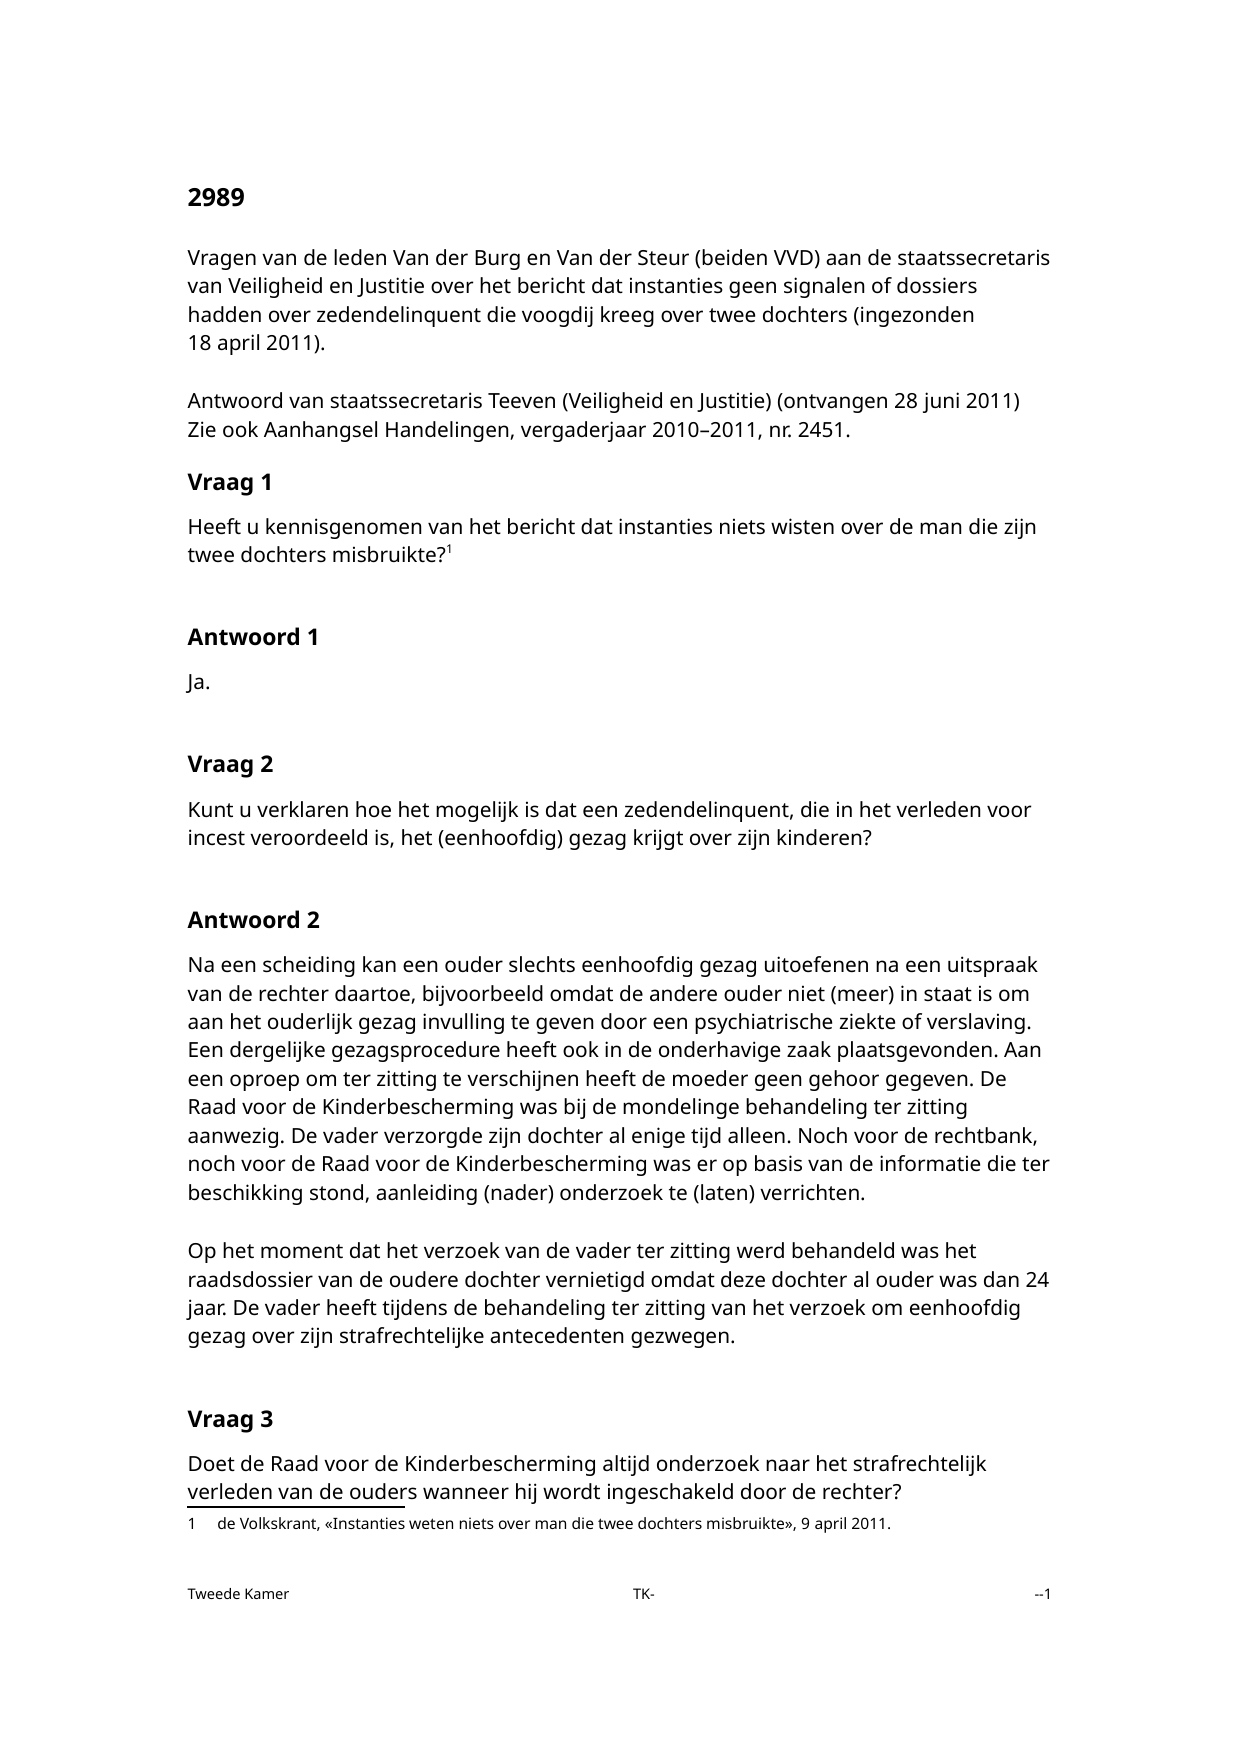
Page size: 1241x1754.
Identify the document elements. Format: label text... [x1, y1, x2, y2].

text Heeft u kennisgenomen van het bericht dat instanties niets wisten over de man die zijn twee dochters misbruikte? [187, 512, 1053, 569]
text Ja. [187, 667, 1053, 696]
subtitle Vraag 1 [187, 466, 1053, 497]
text Op het moment dat het verzoek van de vader ter zitting werd behandeld was het raadsdossier van de oudere dochter vernietigd omdat deze dochter al ouder was dan 24 jaar. De vader heeft tijdens de behandeling ter zitting van het verzoek om eenhoofdig gezag over zijn strafrechtelijke antecedenten gezwegen. [187, 1236, 1053, 1350]
text de Volkskrant, «Instanties weten niets over man die twee dochters misbruikte», 9 april 2011. [187, 1477, 1053, 1534]
subtitle Antwoord 2 [187, 904, 1053, 935]
subtitle Vraag 2 [187, 748, 1053, 780]
text Na een scheiding kan een ouder slechts eenhoofdig gezag uitoefenen na een uitspraak van de rechter daartoe, bijvoorbeeld omdat de andere ouder niet (meer) in staat is om aan het ouderlijk gezag invulling te geven door een psychiatrische ziekte of verslaving. Een dergelijke gezagsprocedure heeft ook in de onderhavige zaak plaatsgevonden. Aan een oproep om ter zitting te verschijnen heeft de moeder geen gehoor gegeven. De Raad voor de Kinderbescherming was bij de mondelinge behandeling ter zitting aanwezig. De vader verzorgde zijn dochter al enige tijd alleen. Noch voor de rechtbank, noch voor de Raad voor de Kinderbescherming was er op basis van de informatie die ter beschikking stond, aanleiding (nader) onderzoek te (laten) verrichten. [187, 950, 1053, 1206]
text Kunt u verklaren hoe het mogelijk is dat een zedendelinquent, die in het verleden voor incest veroordeeld is, het (eenhoofdig) gezag krijgt over zijn kinderen? [187, 795, 1053, 852]
text Antwoord van staatssecretaris Teeven (Veiligheid en Justitie) (ontvangen 28 juni 2011) Zie ook Aanhangsel Handelingen, vergaderjaar 2010–2011, nr. 2451. [187, 386, 1053, 443]
subtitle Antwoord 1 [187, 621, 1053, 652]
text 2989 [187, 179, 1053, 213]
text Vragen van de leden Van der Burg en Van der Steur (beiden VVD) aan de staatssecretaris van Veiligheid en Justitie over het bericht dat instanties geen signalen of dossiers hadden over zedendelinquent die voogdij kreeg over twee dochters (ingezonden 18 april 2011). [187, 243, 1053, 357]
